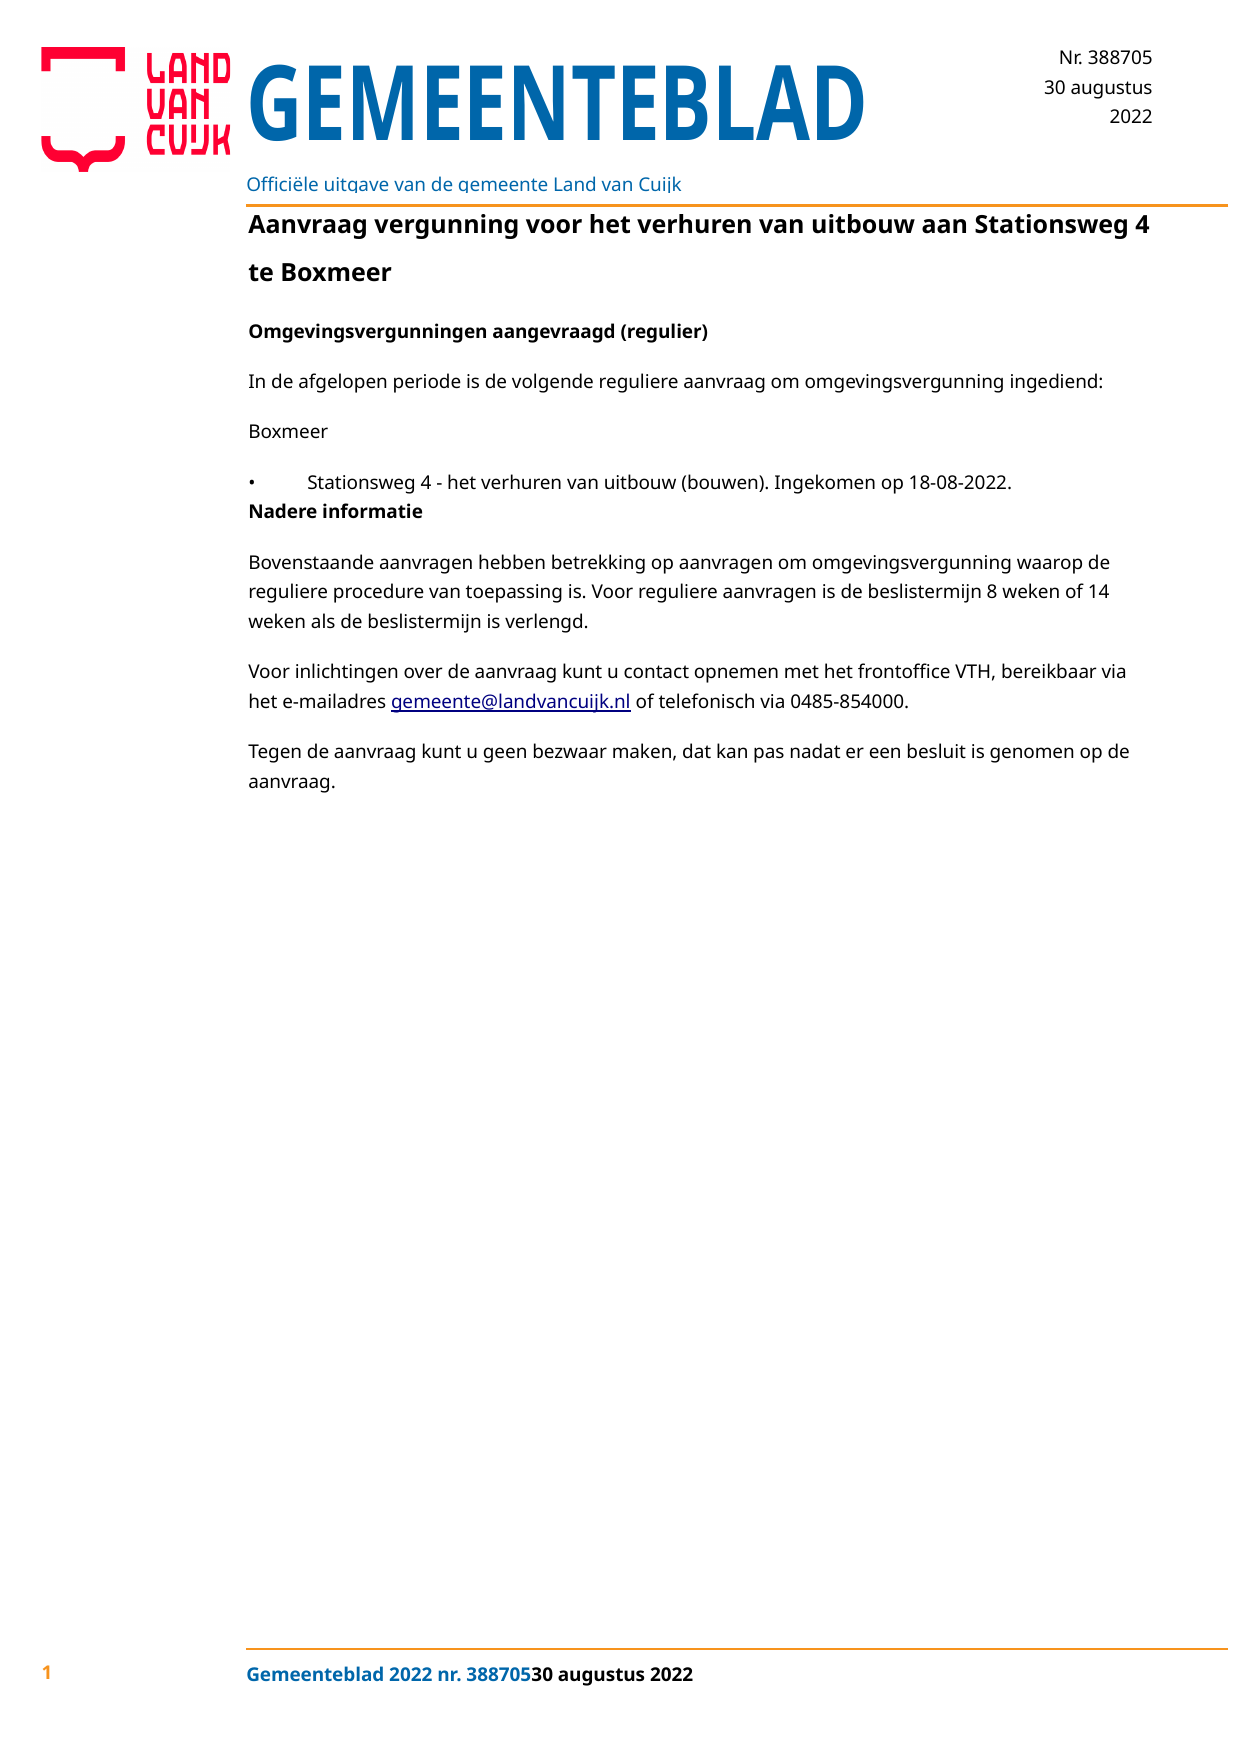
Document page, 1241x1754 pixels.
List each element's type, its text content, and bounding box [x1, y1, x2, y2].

text Boxmeer [248, 419, 1152, 444]
text Tegen de aanvraag kunt u geen bezwaar maken, dat kan pas nadat er een besluit is genomen op de aanvraag. [248, 739, 1152, 794]
text Voor inlichtingen over de aanvraag kunt u contact opnemen met het frontoffice VTH, bereikbaar via het e-mailadres gemeente@landvancuijk.nl of telefonisch via 0485-854000. [248, 659, 1152, 714]
text Aanvraag vergunning voor het verhuren van uitbouw aan Stationsweg 4 te Boxmeer [248, 207, 1152, 288]
text In de afgelopen periode is de volgende reguliere aanvraag om omgevingsvergunning ingediend: [248, 368, 1152, 394]
list Stationsweg 4 - het verhuren van uitbouw (bouwen). Ingekomen op 18-08-2022. [248, 469, 1152, 495]
text Nadere informatie [248, 499, 1152, 524]
picture [41, 47, 231, 172]
text Omgevingsvergunningen aangevraagd (regulier) [248, 318, 1152, 344]
text Bovenstaande aanvragen hebben betrekking op aanvragen om omgevingsvergunning waarop de reguliere procedure van toepassing is. Voor reguliere aanvragen is de beslistermijn 8 weken of 14 weken als de beslistermijn is verlengd. [248, 549, 1152, 634]
